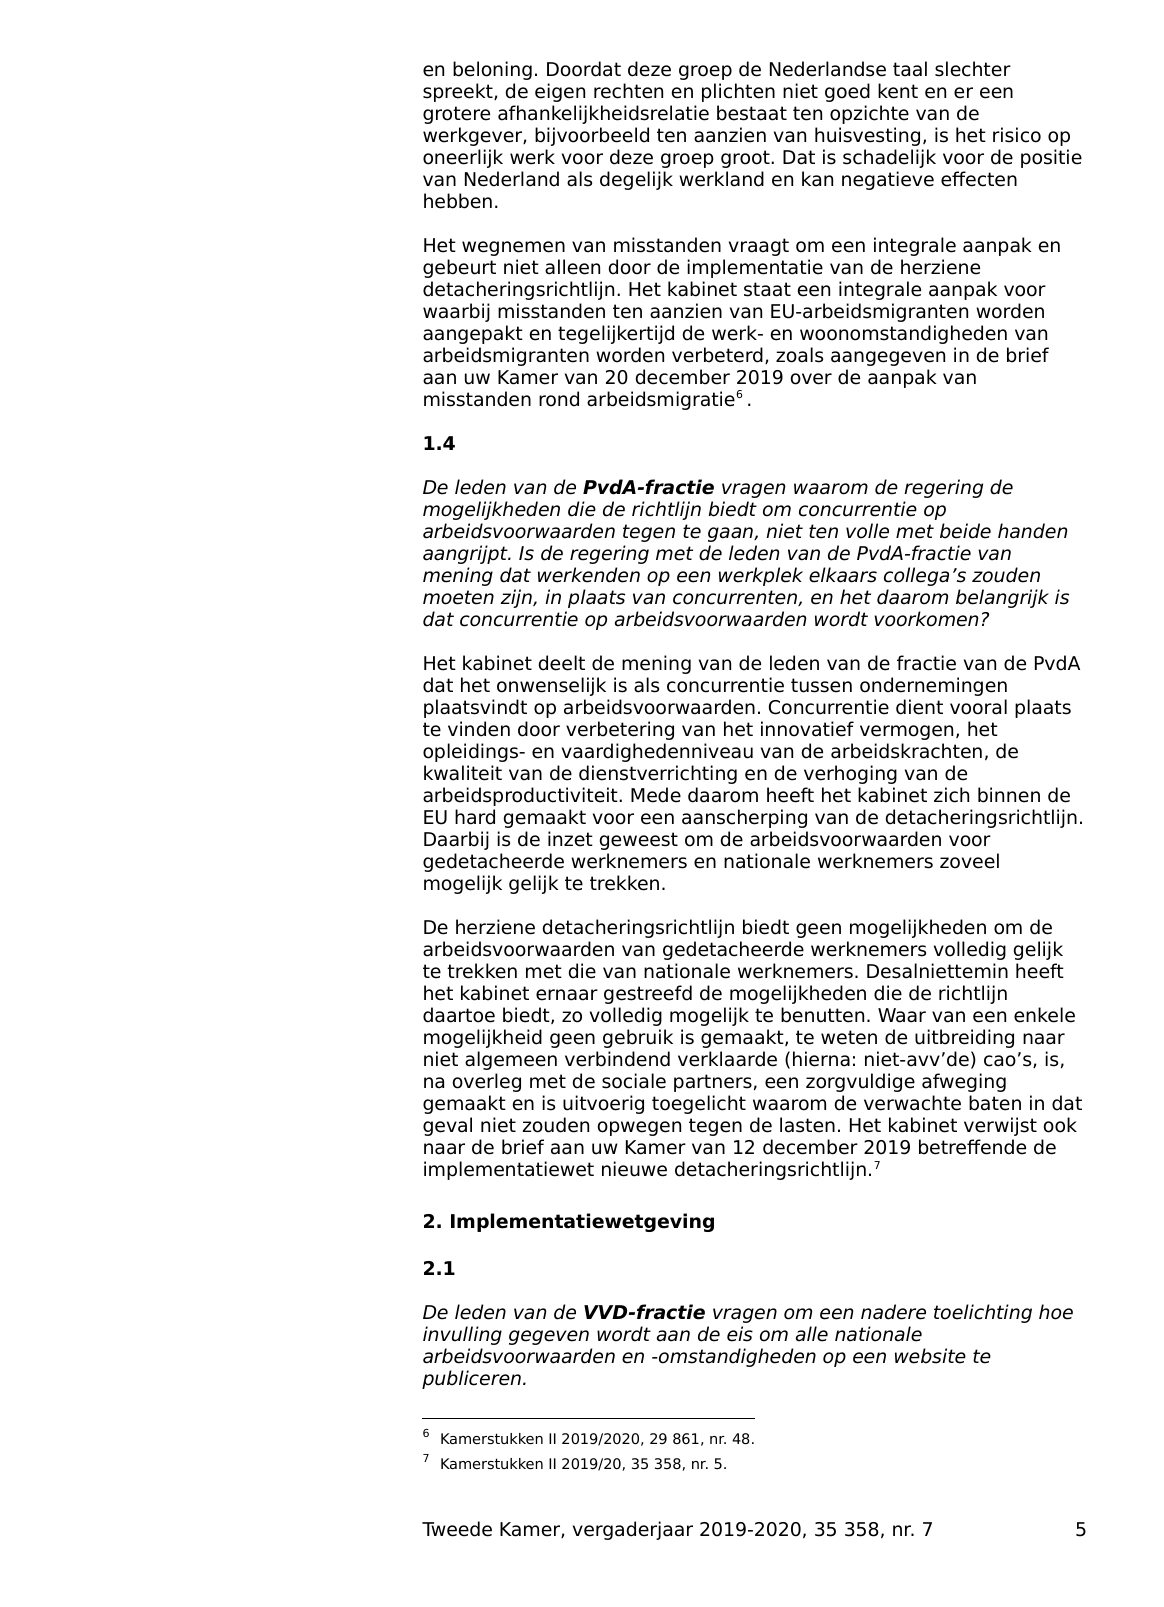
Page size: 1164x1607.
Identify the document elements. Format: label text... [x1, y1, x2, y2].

subtitle 2.1 [422, 1258, 1087, 1280]
text Het kabinet deelt de mening van de leden van de fractie van de PvdA dat het onwenselijk is als concurrentie tussen ondernemingen plaatsvindt op arbeidsvoorwaarden. Concurrentie dient vooral plaats te vinden door verbetering van het innovatief vermogen, het opleidings- en vaardighedenniveau van de arbeidskrachten, de kwaliteit van de dienstverrichting en de verhoging van de arbeidsproductiviteit. Mede daarom heeft het kabinet zich binnen de EU hard gemaakt voor een aanscherping van de detacheringsrichtlijn. Daarbij is de inzet geweest om de arbeidsvoorwaarden voor gedetacheerde werknemers en nationale werknemers zoveel mogelijk gelijk te trekken. [422, 653, 1087, 895]
subtitle 2. Implementatiewetgeving [422, 1211, 1087, 1233]
text Kamerstukken II 2019/20, 35 358, nr. 5. [422, 1452, 1087, 1474]
text De leden van de VVD-fractie vragen om een nadere toelichting hoe invulling gegeven wordt aan de eis om alle nationale arbeidsvoorwaarden en -omstandigheden op een website te publiceren. [422, 1302, 1087, 1390]
text Kamerstukken II 2019/2020, 29 861, nr. 48. [422, 1427, 1087, 1449]
text en beloning. Doordat deze groep de Nederlandse taal slechter spreekt, de eigen rechten en plichten niet goed kent en er een grotere afhankelijkheidsrelatie bestaat ten opzichte van de werkgever, bijvoorbeeld ten aanzien van huisvesting, is het risico op oneerlijk werk voor deze groep groot. Dat is schadelijk voor de positie van Nederland als degelijk werkland en kan negatieve effecten hebben. [422, 59, 1087, 213]
text De leden van de PvdA-fractie vragen waarom de regering de mogelijkheden die de richtlijn biedt om concurrentie op arbeidsvoorwaarden tegen te gaan, niet ten volle met beide handen aangrijpt. Is de regering met de leden van de PvdA-fractie van mening dat werkenden op een werkplek elkaars collega’s zouden moeten zijn, in plaats van concurrenten, en het daarom belangrijk is dat concurrentie op arbeidsvoorwaarden wordt voorkomen? [422, 477, 1087, 631]
text De herziene detacheringsrichtlijn biedt geen mogelijkheden om de arbeidsvoorwaarden van gedetacheerde werknemers volledig gelijk te trekken met die van nationale werknemers. Desalniettemin heeft het kabinet ernaar gestreefd de mogelijkheden die de richtlijn daartoe biedt, zo volledig mogelijk te benutten. Waar van een enkele mogelijkheid geen gebruik is gemaakt, te weten de uitbreiding naar niet algemeen verbindend verklaarde (hierna: niet-avv’de) cao’s, is, na overleg met de sociale partners, een zorgvuldige afweging gemaakt en is uitvoerig toegelicht waarom de verwachte baten in dat geval niet zouden opwegen tegen de lasten. Het kabinet verwijst ook naar de brief aan uw Kamer van 12 december 2019 betreffende de implementatiewet nieuwe detacheringsrichtlijn. [422, 917, 1087, 1181]
text Het wegnemen van misstanden vraagt om een integrale aanpak en gebeurt niet alleen door de implementatie van de herziene detacheringsrichtlijn. Het kabinet staat een integrale aanpak voor waarbij misstanden ten aanzien van EU-arbeidsmigranten worden aangepakt en tegelijkertijd de werk- en woonomstandigheden van arbeidsmigranten worden verbeterd, zoals aangegeven in de brief aan uw Kamer van 20 december 2019 over de aanpak van misstanden rond arbeidsmigratie. [422, 235, 1087, 411]
subtitle 1.4 [422, 433, 1087, 455]
